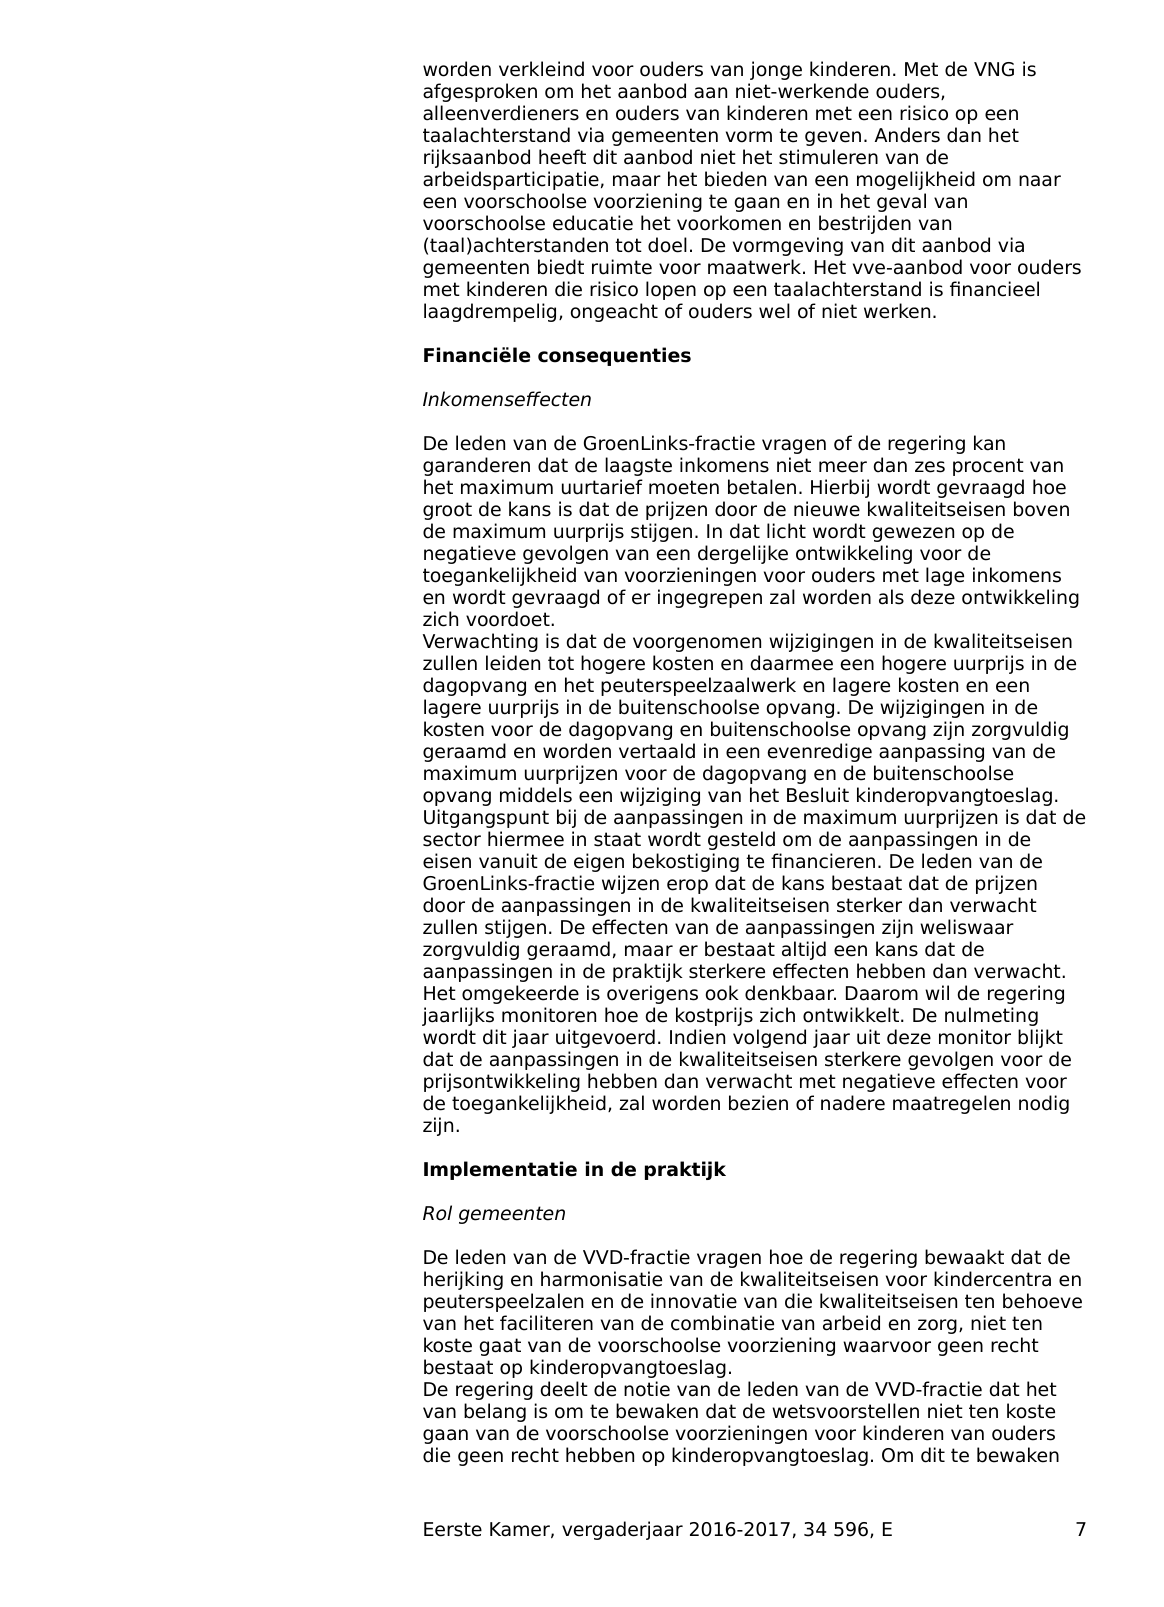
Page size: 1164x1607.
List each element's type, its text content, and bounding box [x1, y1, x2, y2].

subtitle Inkomenseffecten [422, 389, 1087, 411]
subtitle Rol gemeenten [422, 1203, 1087, 1225]
text worden verkleind voor ouders van jonge kinderen. Met de VNG is afgesproken om het aanbod aan niet-werkende ouders, alleenverdieners en ouders van kinderen met een risico op een taalachterstand via gemeenten vorm te geven. Anders dan het rijksaanbod heeft dit aanbod niet het stimuleren van de arbeidsparticipatie, maar het bieden van een mogelijkheid om naar een voorschoolse voorziening te gaan en in het geval van voorschoolse educatie het voorkomen en bestrijden van (taal)achterstanden tot doel. De vormgeving van dit aanbod via gemeenten biedt ruimte voor maatwerk. Het vve-aanbod voor ouders met kinderen die risico lopen op een taalachterstand is financieel laagdrempelig, ongeacht of ouders wel of niet werken. [422, 59, 1087, 323]
text De leden van de GroenLinks-fractie vragen of de regering kan garanderen dat de laagste inkomens niet meer dan zes procent van het maximum uurtarief moeten betalen. Hierbij wordt gevraagd hoe groot de kans is dat de prijzen door de nieuwe kwaliteitseisen boven de maximum uurprijs stijgen. In dat licht wordt gewezen op de negatieve gevolgen van een dergelijke ontwikkeling voor de toegankelijkheid van voorzieningen voor ouders met lage inkomens en wordt gevraagd of er ingegrepen zal worden als deze ontwikkeling zich voordoet. [422, 433, 1087, 631]
subtitle Financiële consequenties [422, 345, 1087, 367]
text Verwachting is dat de voorgenomen wijzigingen in de kwaliteitseisen zullen leiden tot hogere kosten en daarmee een hogere uurprijs in de dagopvang en het peuterspeelzaalwerk en lagere kosten en een lagere uurprijs in de buitenschoolse opvang. De wijzigingen in de kosten voor de dagopvang en buitenschoolse opvang zijn zorgvuldig geraamd en worden vertaald in een evenredige aanpassing van de maximum uurprijzen voor de dagopvang en de buitenschoolse opvang middels een wijziging van het Besluit kinderopvangtoeslag. Uitgangspunt bij de aanpassingen in de maximum uurprijzen is dat de sector hiermee in staat wordt gesteld om de aanpassingen in de eisen vanuit de eigen bekostiging te financieren. De leden van de GroenLinks-fractie wijzen erop dat de kans bestaat dat de prijzen door de aanpassingen in de kwaliteitseisen sterker dan verwacht zullen stijgen. De effecten van de aanpassingen zijn weliswaar zorgvuldig geraamd, maar er bestaat altijd een kans dat de aanpassingen in de praktijk sterkere effecten hebben dan verwacht. Het omgekeerde is overigens ook denkbaar. Daarom wil de regering jaarlijks monitoren hoe de kostprijs zich ontwikkelt. De nulmeting wordt dit jaar uitgevoerd. Indien volgend jaar uit deze monitor blijkt dat de aanpassingen in de kwaliteitseisen sterkere gevolgen voor de prijsontwikkeling hebben dan verwacht met negatieve effecten voor de toegankelijkheid, zal worden bezien of nadere maatregelen nodig zijn. [422, 631, 1087, 1137]
subtitle Implementatie in de praktijk [422, 1159, 1087, 1181]
text De regering deelt de notie van de leden van de VVD-fractie dat het van belang is om te bewaken dat de wetsvoorstellen niet ten koste gaan van de voorschoolse voorzieningen voor kinderen van ouders die geen recht hebben op kinderopvangtoeslag. Om dit te bewaken [422, 1379, 1087, 1467]
text De leden van de VVD-fractie vragen hoe de regering bewaakt dat de herijking en harmonisatie van de kwaliteitseisen voor kindercentra en peuterspeelzalen en de innovatie van die kwaliteitseisen ten behoeve van het faciliteren van de combinatie van arbeid en zorg, niet ten koste gaat van de voorschoolse voorziening waarvoor geen recht bestaat op kinderopvangtoeslag. [422, 1247, 1087, 1379]
